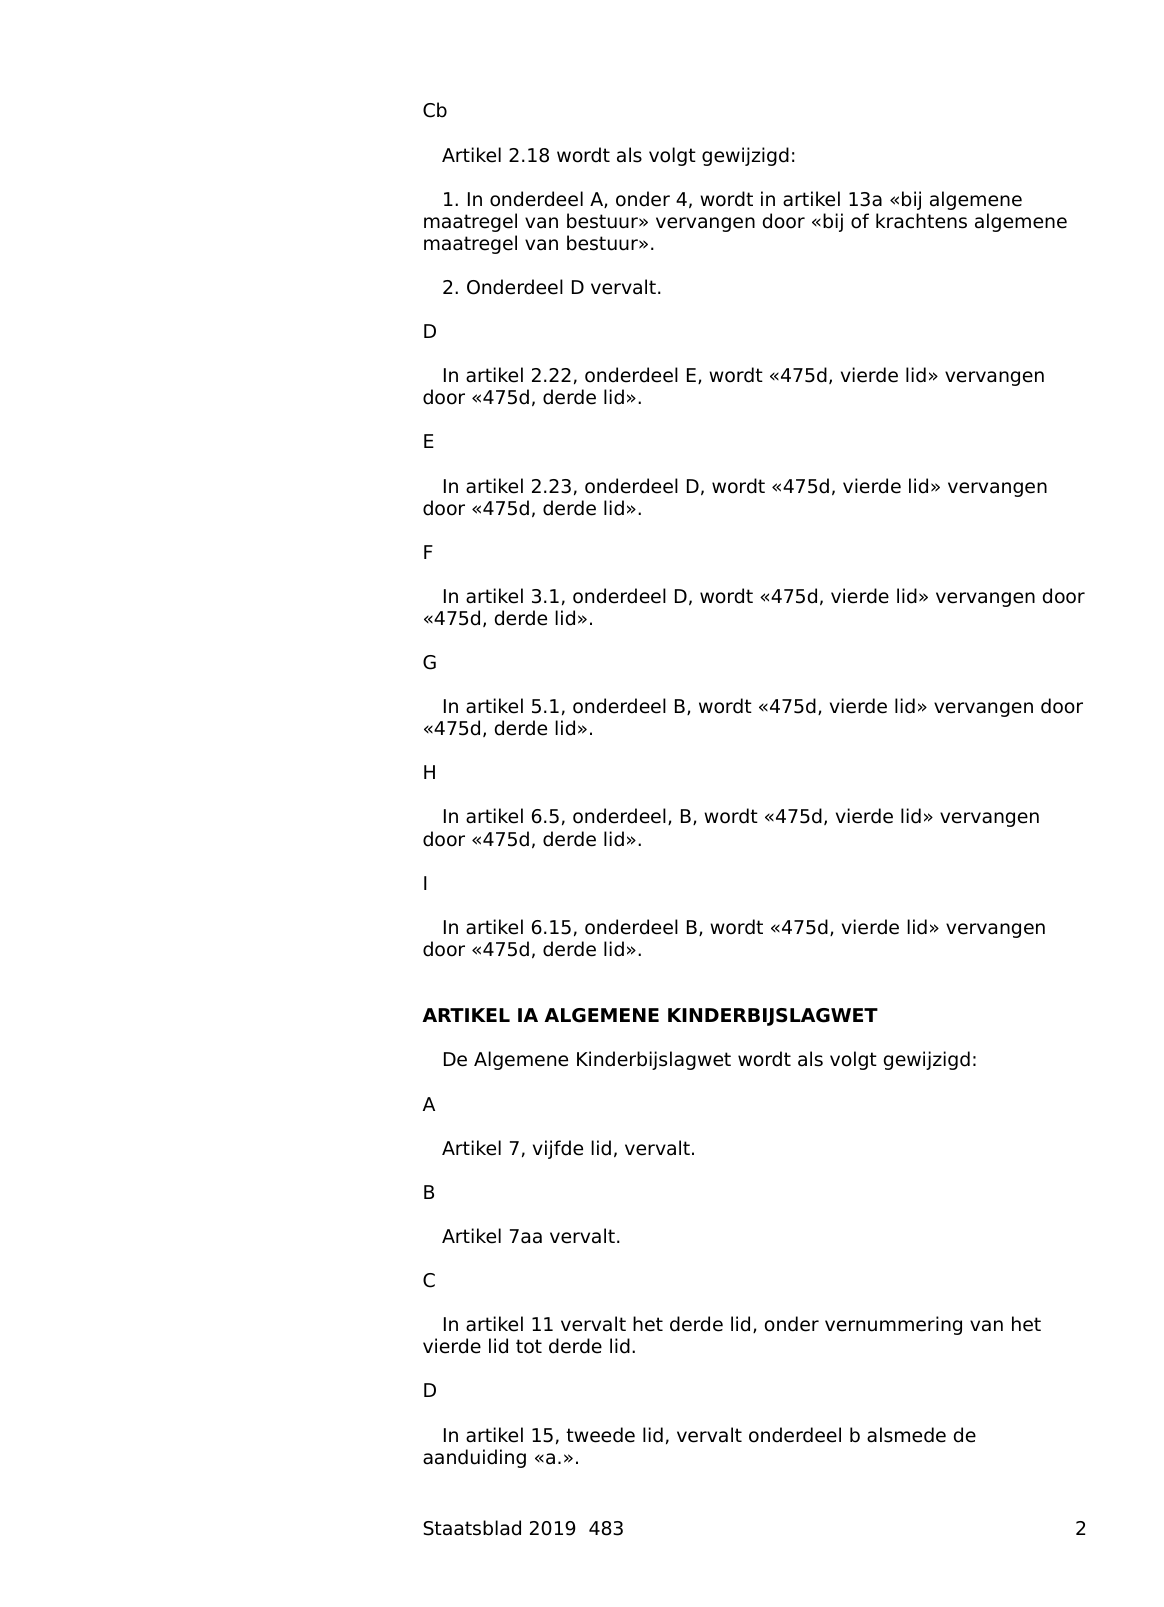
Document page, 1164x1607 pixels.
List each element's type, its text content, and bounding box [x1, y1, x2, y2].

text C [422, 1270, 1087, 1292]
text D [422, 1380, 1087, 1402]
text I [422, 873, 1087, 894]
text In artikel 5.1, onderdeel B, wordt «475d, vierde lid» vervangen door «475d, derde lid». [422, 696, 1087, 740]
text In artikel 6.5, onderdeel, B, wordt «475d, vierde lid» vervangen door «475d, derde lid». [422, 806, 1087, 850]
text D [422, 321, 1087, 343]
text F [422, 542, 1087, 564]
text De Algemene Kinderbijslagwet wordt als volgt gewijzigd: [422, 1049, 1087, 1071]
text Cb [422, 100, 1087, 122]
text G [422, 652, 1087, 674]
text 1. In onderdeel A, onder 4, wordt in artikel 13a «bij algemene maatregel van bestuur» vervangen door «bij of krachtens algemene maatregel van bestuur». [422, 189, 1087, 255]
text In artikel 3.1, onderdeel D, wordt «475d, vierde lid» vervangen door «475d, derde lid». [422, 586, 1087, 630]
text Artikel 7, vijfde lid, vervalt. [422, 1138, 1087, 1159]
text E [422, 431, 1087, 453]
subtitle ARTIKEL IA ALGEMENE KINDERBIJSLAGWET [422, 1005, 1087, 1027]
text Artikel 2.18 wordt als volgt gewijzigd: [422, 144, 1087, 167]
text A [422, 1093, 1087, 1115]
text In artikel 6.15, onderdeel B, wordt «475d, vierde lid» vervangen door «475d, derde lid». [422, 917, 1087, 961]
text In artikel 2.23, onderdeel D, wordt «475d, vierde lid» vervangen door «475d, derde lid». [422, 476, 1087, 519]
text In artikel 11 vervalt het derde lid, onder vernummering van het vierde lid tot derde lid. [422, 1314, 1087, 1358]
text In artikel 15, tweede lid, vervalt onderdeel b alsmede de aanduiding «a.». [422, 1424, 1087, 1468]
text H [422, 762, 1087, 784]
text B [422, 1182, 1087, 1204]
text Artikel 7aa vervalt. [422, 1226, 1087, 1248]
text 2. Onderdeel D vervalt. [422, 277, 1087, 299]
text In artikel 2.22, onderdeel E, wordt «475d, vierde lid» vervangen door «475d, derde lid». [422, 365, 1087, 409]
